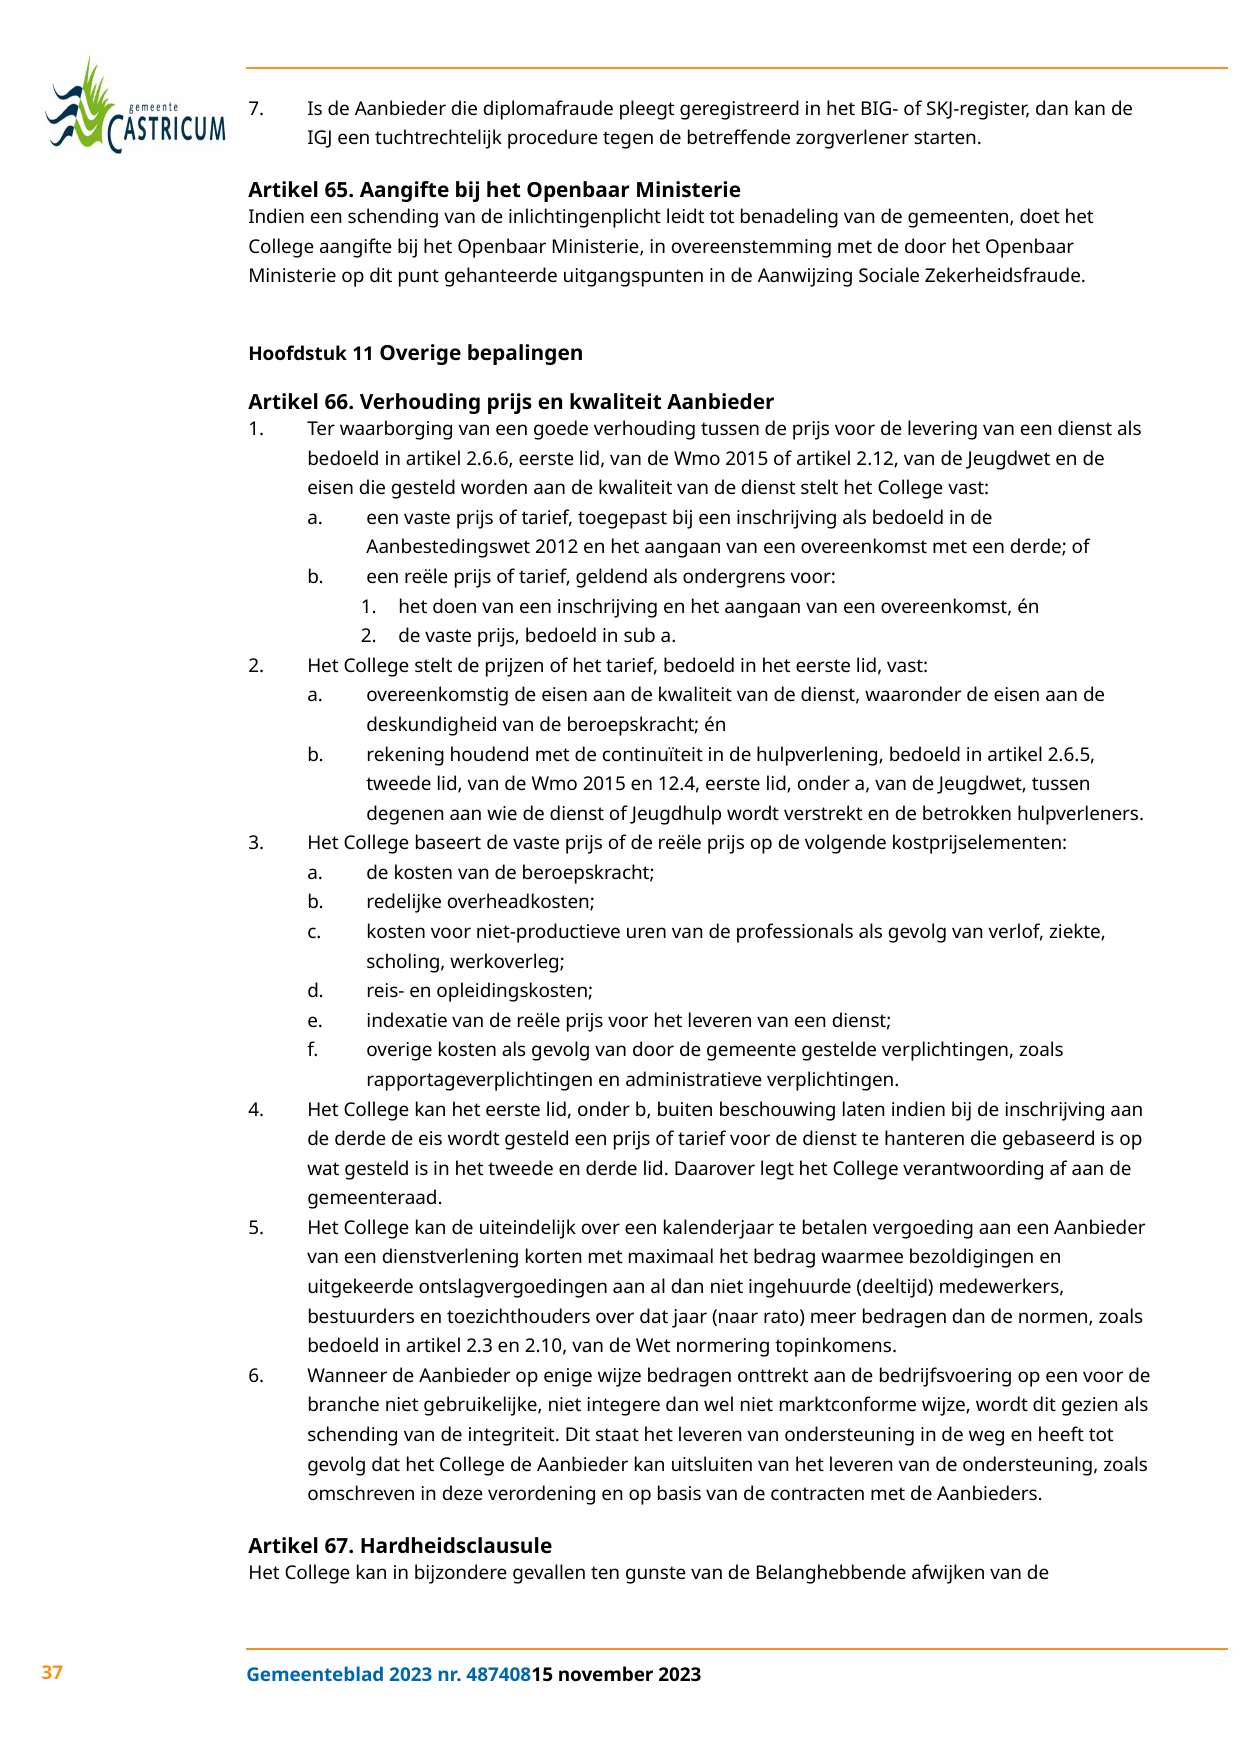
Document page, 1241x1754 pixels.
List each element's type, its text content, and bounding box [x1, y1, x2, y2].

text Het College kan in bijzondere gevallen ten gunste van de Belanghebbende afwijken van de [248, 1559, 1152, 1585]
picture [41, 47, 231, 172]
list Ter waarborging van een goede verhouding tussen de prijs voor de levering van een dienst als bedoeld in artikel 2.6.6, eerste lid, van de Wmo 2015 of artikel 2.12, van de Jeugdwet en de eisen die gesteld worden aan de kwaliteit van de dienst stelt het College vast: [248, 415, 1152, 500]
list Het College baseert de vaste prijs of de reële prijs op de volgende kostprijselementen: [248, 829, 1152, 855]
list indexatie van de reële prijs voor het leveren van een dienst; [307, 1007, 1152, 1033]
list Het College kan de uiteindelijk over een kalenderjaar te betalen vergoeding aan een Aanbieder van een dienstverlening korten met maximaal het bedrag waarmee bezoldigingen en uitgekeerde ontslagvergoedingen aan al dan niet ingehuurde (deeltijd) medewerkers, bestuurders en toezichthouders over dat jaar (naar rato) meer bedragen dan de normen, zoals bedoeld in artikel 2.3 en 2.10, van de Wet normering topinkomens. [248, 1214, 1152, 1358]
list Het College stelt de prijzen of het tarief, bedoeld in het eerste lid, vast: [248, 652, 1152, 678]
list overeenkomstig de eisen aan de kwaliteit van de dienst, waaronder de eisen aan de deskundigheid van de beroepskracht; én [307, 682, 1152, 737]
text Artikel 65. Aangifte bij het Openbaar Ministerie [248, 175, 1152, 203]
list een vaste prijs of tarief, toegepast bij een inschrijving als bedoeld in de Aanbestedingswet 2012 en het aangaan van een overeenkomst met een derde; of [307, 504, 1152, 559]
text Indien een schending van de inlichtingenplicht leidt tot benadeling van de gemeenten, doet het College aangifte bij het Openbaar Ministerie, in overeenstemming met de door het Openbaar Ministerie op dit punt gehanteerde uitgangspunten in de Aanwijzing Sociale Zekerheidsfraude. [248, 203, 1152, 288]
list een reële prijs of tarief, geldend als ondergrens voor: [307, 563, 1152, 589]
text Artikel 67. Hardheidsclausule [248, 1531, 1152, 1559]
list Het College kan het eerste lid, onder b, buiten beschouwing laten indien bij de inschrijving aan de derde de eis wordt gesteld een prijs of tarief voor de dienst te hanteren die gebaseerd is op wat gesteld is in het tweede en derde lid. Daarover legt het College verantwoording af aan de gemeenteraad. [248, 1096, 1152, 1210]
list reis- en opleidingskosten; [307, 977, 1152, 1003]
list overige kosten als gevolg van door de gemeente gestelde verplichtingen, zoals rapportageverplichtingen en administratieve verplichtingen. [307, 1037, 1152, 1092]
list de kosten van de beroepskracht; [307, 859, 1152, 885]
list rekening houdend met de continuïteit in de hulpverlening, bedoeld in artikel 2.6.5, tweede lid, van de Wmo 2015 en 12.4, eerste lid, onder a, van de Jeugdwet, tussen degenen aan wie de dienst of Jeugdhulp wordt verstrekt en de betrokken hulpverleners. [307, 741, 1152, 826]
list de vaste prijs, bedoeld in sub a. [361, 622, 1152, 648]
list redelijke overheadkosten; [307, 889, 1152, 914]
list Wanneer de Aanbieder op enige wijze bedragen onttrekt aan de bedrijfsvoering op een voor de branche niet gebruikelijke, niet integere dan wel niet marktconforme wijze, wordt dit gezien als schending van de integriteit. Dit staat het leveren van ondersteuning in de weg en heeft tot gevolg dat het College de Aanbieder kan uitsluiten van het leveren van de ondersteuning, zoals omschreven in deze verordening en op basis van de contracten met de Aanbieders. [248, 1362, 1152, 1506]
list het doen van een inschrijving en het aangaan van een overeenkomst, én [361, 593, 1152, 618]
text Artikel 66. Verhouding prijs en kwaliteit Aanbieder [248, 387, 1152, 415]
list kosten voor niet-productieve uren van de professionals als gevolg van verlof, ziekte, scholing, werkoverleg; [307, 918, 1152, 973]
list Is de Aanbieder die diplomafraude pleegt geregistreerd in het BIG- of SKJ-register, dan kan de IGJ een tuchtrechtelijk procedure tegen de betreffende zorgverlener starten. [248, 95, 1152, 150]
text Hoofdstuk 11 Overige bepalingen [248, 338, 1152, 366]
